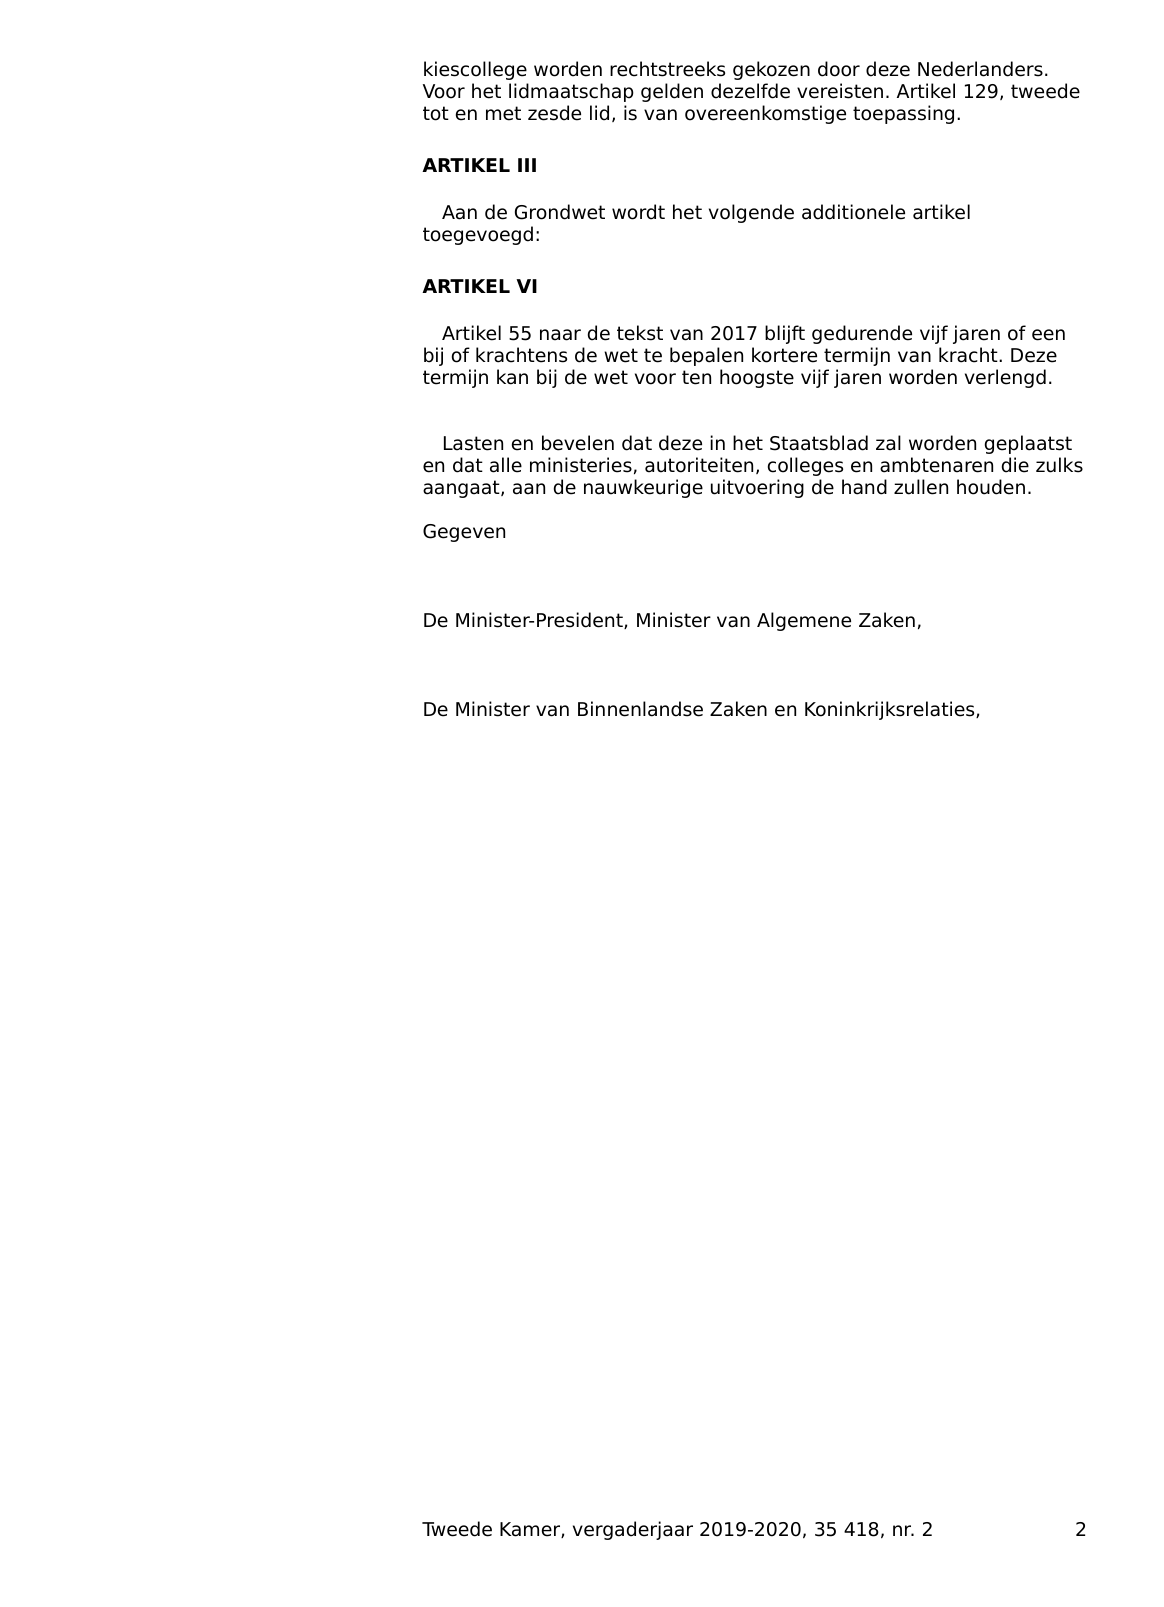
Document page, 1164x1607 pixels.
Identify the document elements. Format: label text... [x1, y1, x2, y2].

text Gegeven [422, 521, 1087, 543]
subtitle ARTIKEL III [422, 155, 1087, 177]
subtitle ARTIKEL VI [422, 276, 1087, 298]
text Lasten en bevelen dat deze in het Staatsblad zal worden geplaatst en dat alle ministeries, autoriteiten, colleges en ambtenaren die zulks aangaat, aan de nauwkeurige uitvoering de hand zullen houden. [422, 433, 1087, 499]
text De Minister-President, Minister van Algemene Zaken, [422, 610, 1087, 632]
text De Minister van Binnenlandse Zaken en Koninkrijksrelaties, [422, 698, 1087, 720]
text kiescollege worden rechtstreeks gekozen door deze Nederlanders. Voor het lidmaatschap gelden dezelfde vereisten. Artikel 129, tweede tot en met zesde lid, is van overeenkomstige toepassing. [422, 59, 1087, 125]
text Aan de Grondwet wordt het volgende additionele artikel toegevoegd: [422, 202, 1087, 246]
text Artikel 55 naar de tekst van 2017 blijft gedurende vijf jaren of een bij of krachtens de wet te bepalen kortere termijn van kracht. Deze termijn kan bij de wet voor ten hoogste vijf jaren worden verlengd. [422, 323, 1087, 389]
